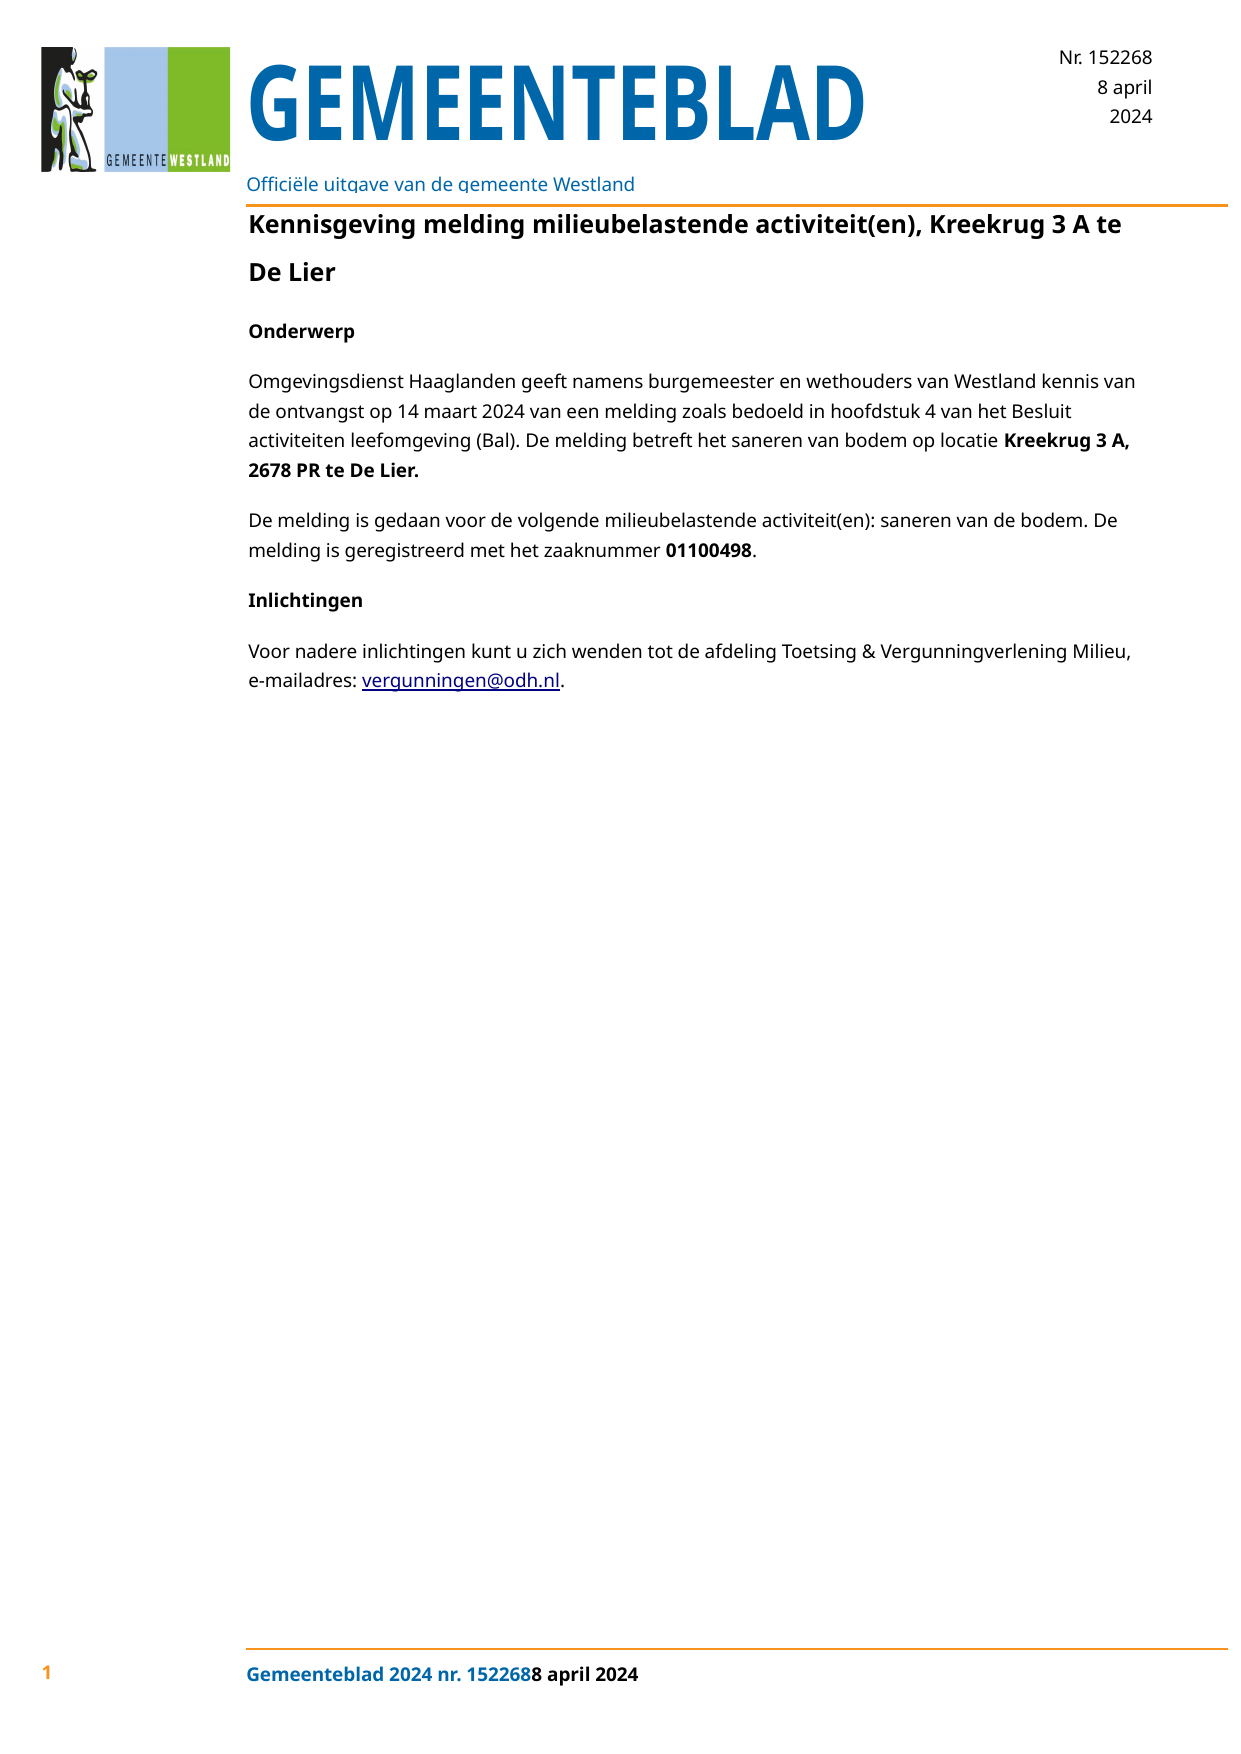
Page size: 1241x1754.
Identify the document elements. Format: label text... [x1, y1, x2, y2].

picture [41, 47, 231, 172]
text Inlichtingen [248, 587, 1152, 613]
text Onderwerp [248, 318, 1152, 344]
text Voor nadere inlichtingen kunt u zich wenden tot de afdeling Toetsing & Vergunningverlening Milieu, e-mailadres: vergunningen@odh.nl. [248, 638, 1152, 693]
text Omgevingsdienst Haaglanden geeft namens burgemeester en wethouders van Westland kennis van de ontvangst op 14 maart 2024 van een melding zoals bedoeld in hoofdstuk 4 van het Besluit activiteiten leefomgeving (Bal). De melding betreft het saneren van bodem op locatie Kreekrug 3 A, 2678 PR te De Lier. [248, 368, 1152, 483]
text De melding is gedaan voor de volgende milieubelastende activiteit(en): saneren van de bodem. De melding is geregistreerd met het zaaknummer 01100498. [248, 507, 1152, 563]
text Kennisgeving melding milieubelastende activiteit(en), Kreekrug 3 A te De Lier [248, 207, 1152, 288]
